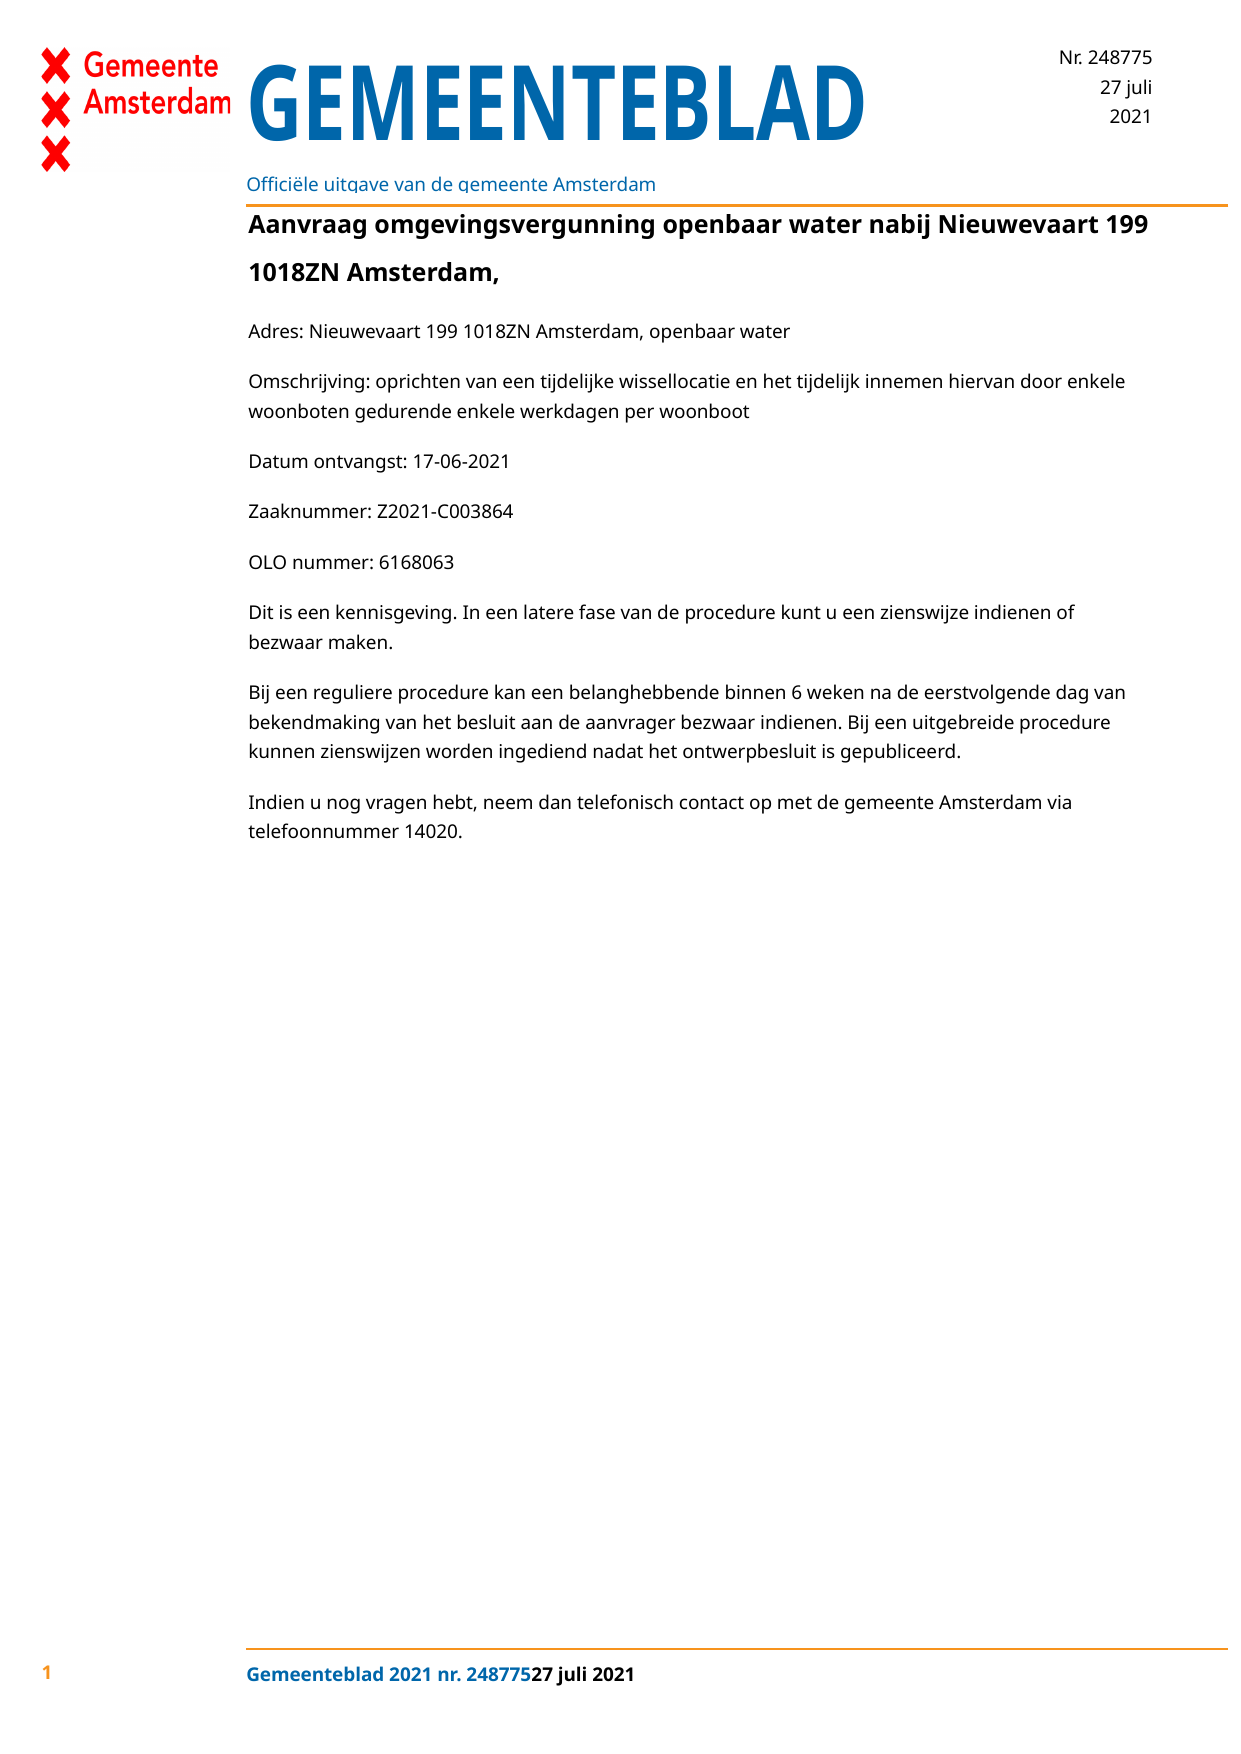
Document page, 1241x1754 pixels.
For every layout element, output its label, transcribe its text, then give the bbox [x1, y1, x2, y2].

text OLO nummer: 6168063 [248, 549, 1152, 575]
text Indien u nog vragen hebt, neem dan telefonisch contact op met de gemeente Amsterdam via telefoonnummer 14020. [248, 789, 1152, 844]
text Zaaknummer: Z2021-C003864 [248, 499, 1152, 524]
text Omschrijving: oprichten van een tijdelijke wissellocatie en het tijdelijk innemen hiervan door enkele woonboten gedurende enkele werkdagen per woonboot [248, 368, 1152, 424]
text Adres: Nieuwevaart 199 1018ZN Amsterdam, openbaar water [248, 318, 1152, 344]
text Aanvraag omgevingsvergunning openbaar water nabij Nieuwevaart 199 1018ZN Amsterdam, [248, 207, 1152, 288]
text Bij een reguliere procedure kan een belanghebbende binnen 6 weken na de eerstvolgende dag van bekendmaking van het besluit aan de aanvrager bezwaar indienen. Bij een uitgebreide procedure kunnen zienswijzen worden ingediend nadat het ontwerpbesluit is gepubliceerd. [248, 679, 1152, 764]
text Dit is een kennisgeving. In een latere fase van de procedure kunt u een zienswijze indienen of bezwaar maken. [248, 599, 1152, 655]
picture [41, 47, 231, 172]
text Datum ontvangst: 17-06-2021 [248, 448, 1152, 474]
